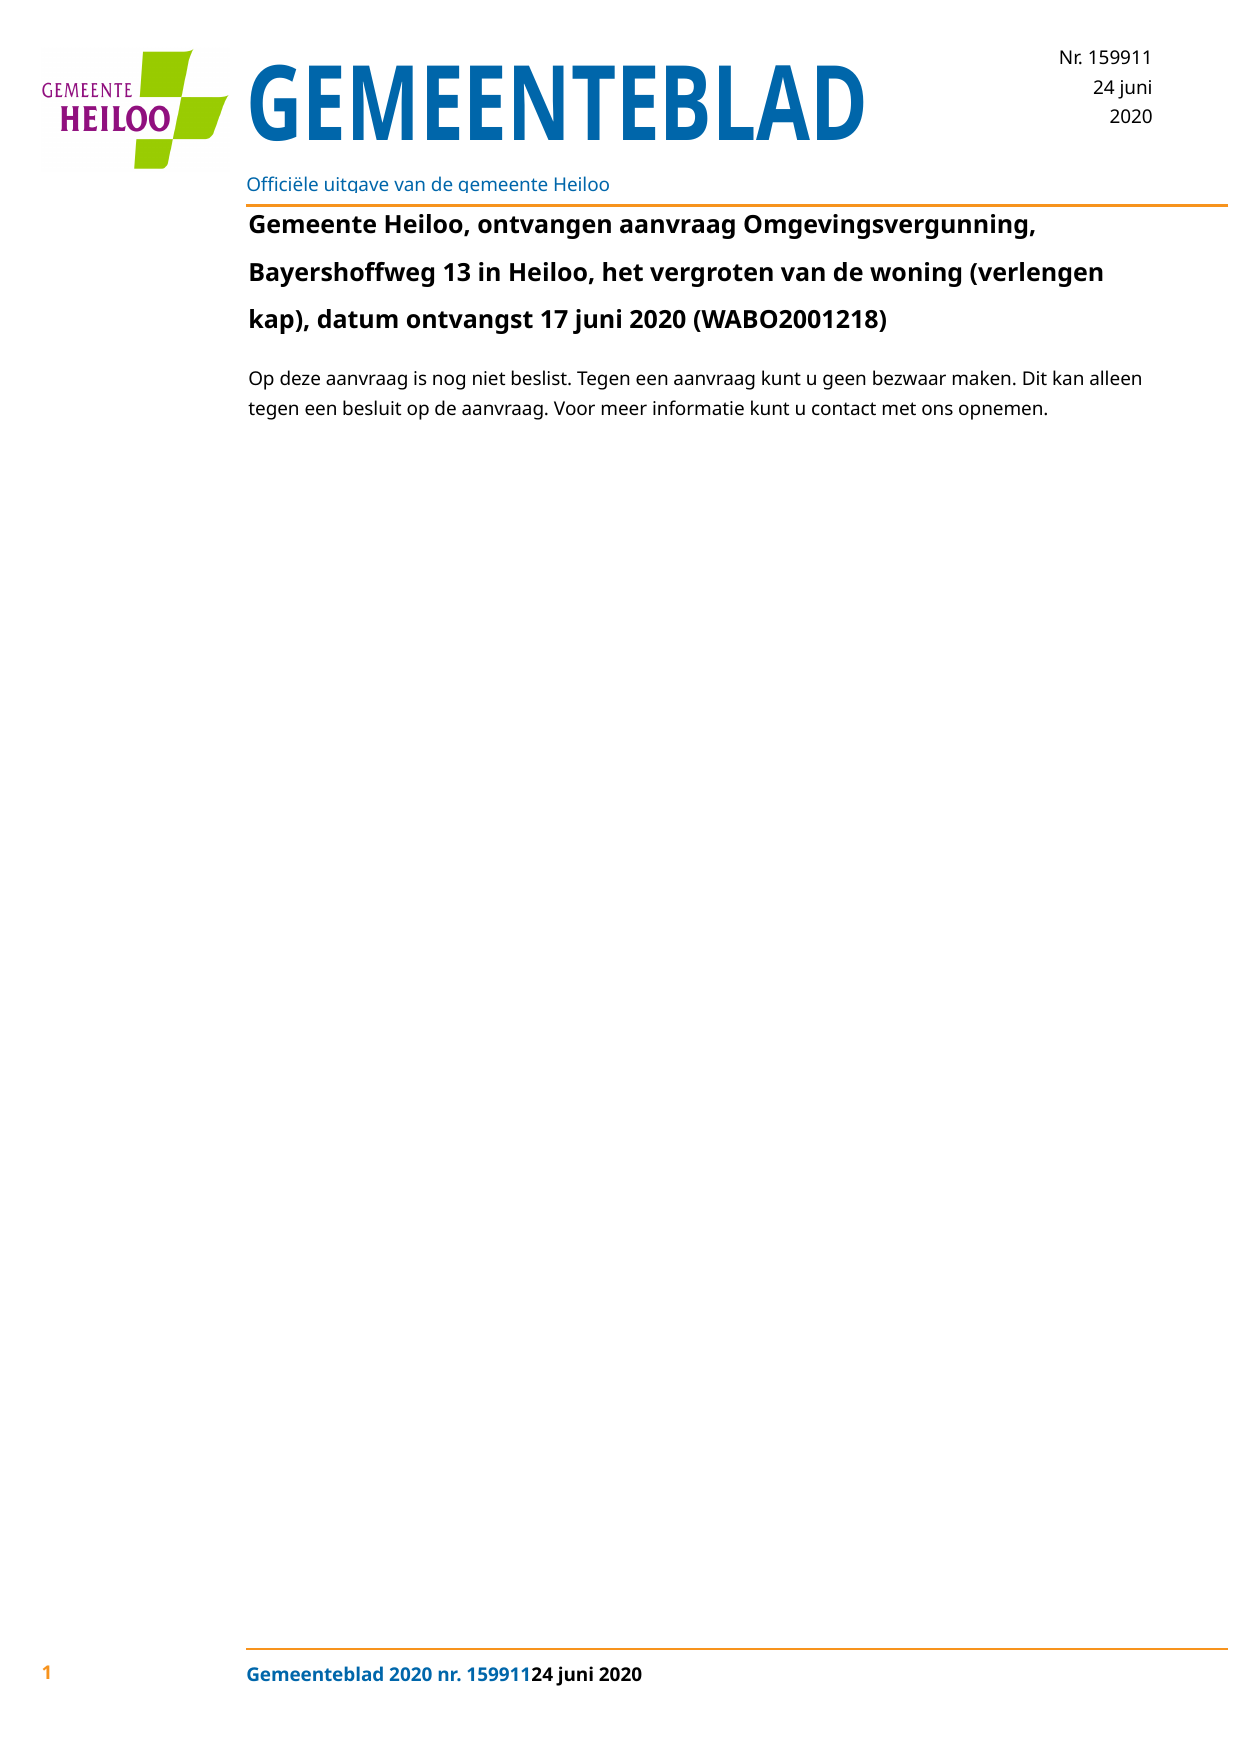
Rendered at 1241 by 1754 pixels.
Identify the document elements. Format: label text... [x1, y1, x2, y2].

picture [41, 47, 231, 172]
text Op deze aanvraag is nog niet beslist. Tegen een aanvraag kunt u geen bezwaar maken. Dit kan alleen tegen een besluit op de aanvraag. Voor meer informatie kunt u contact met ons opnemen. [248, 366, 1152, 421]
text Gemeente Heiloo, ontvangen aanvraag Omgevingsvergunning, Bayershoffweg 13 in Heiloo, het vergroten van de woning (verlengen kap), datum ontvangst 17 juni 2020 (WABO2001218) [248, 207, 1152, 336]
